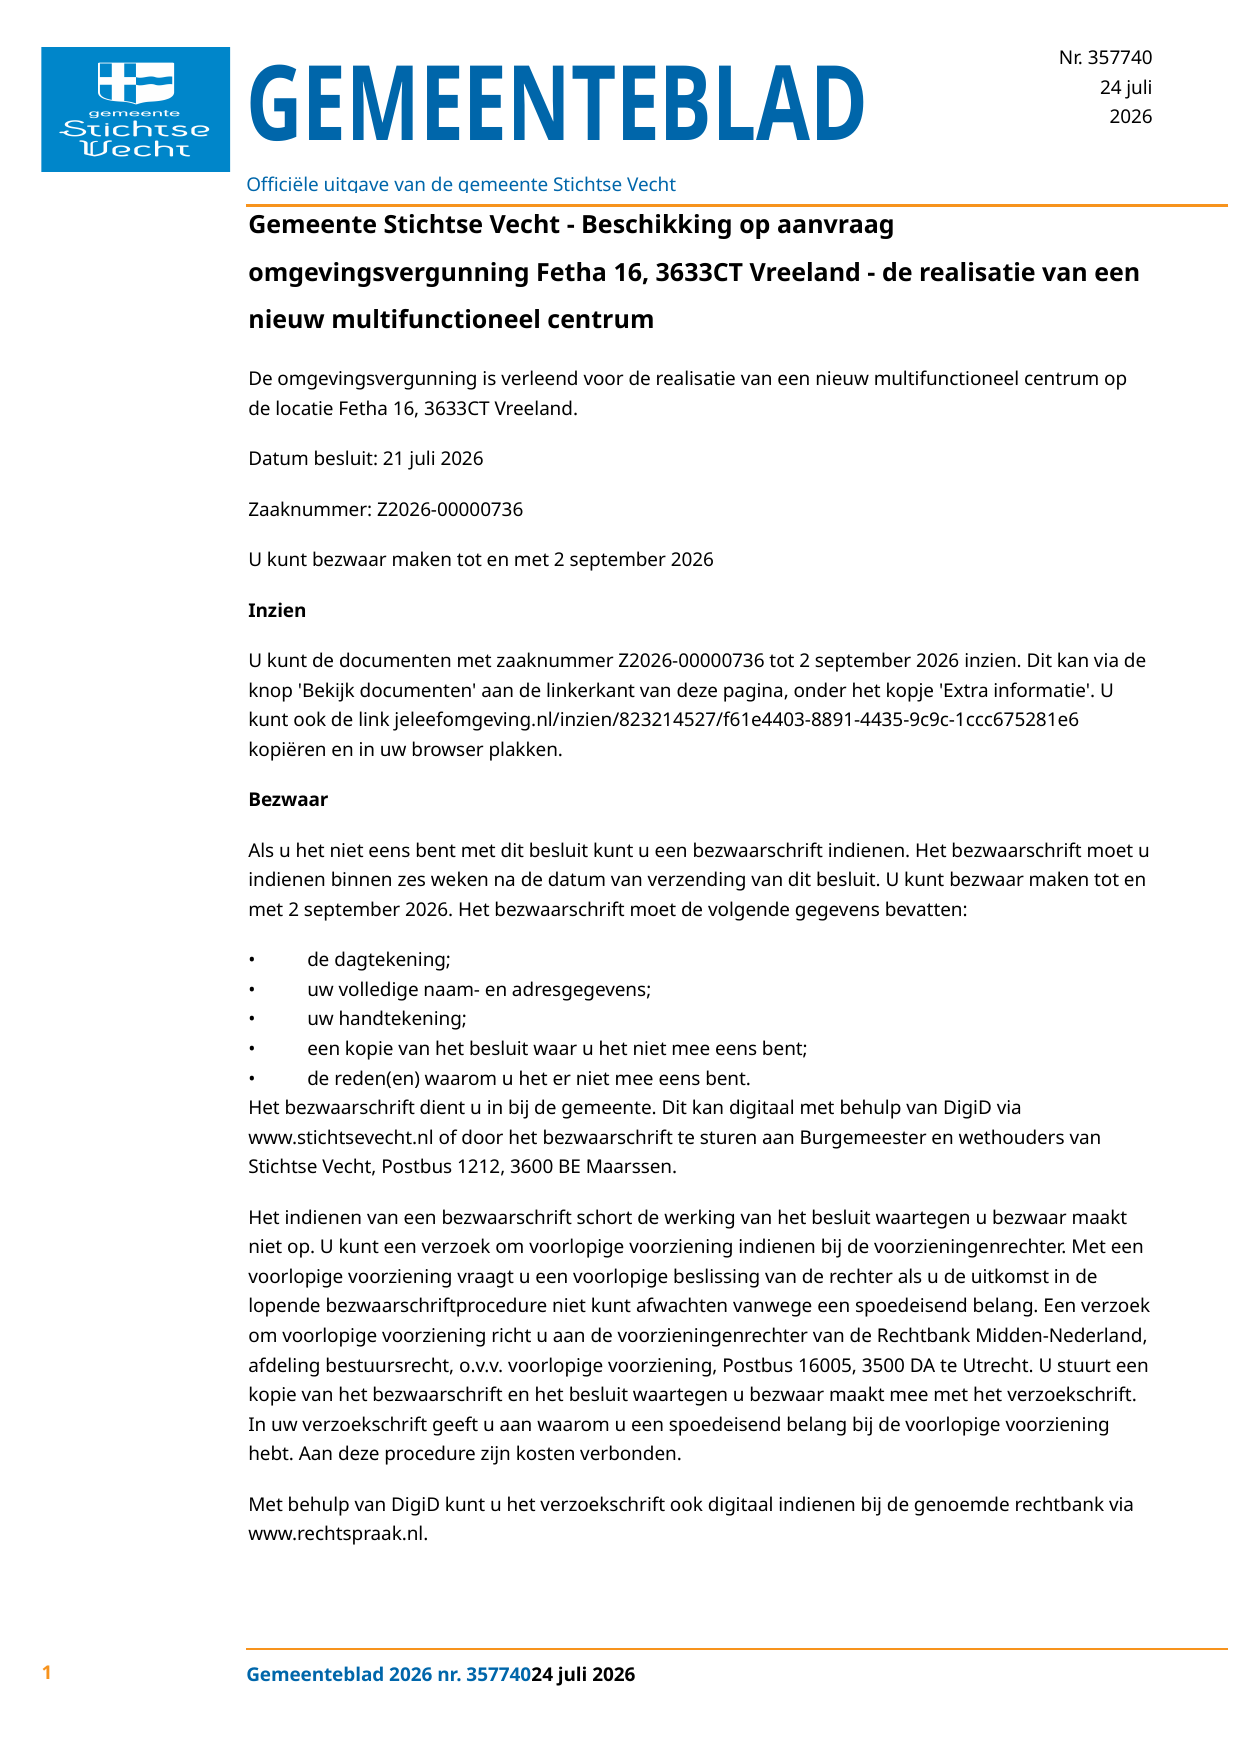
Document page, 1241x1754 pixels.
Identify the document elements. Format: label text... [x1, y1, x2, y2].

list de dagtekening; [248, 946, 1152, 972]
text Het indienen van een bezwaarschrift schort de werking van het besluit waartegen u bezwaar maakt niet op. U kunt een verzoek om voorlopige voorziening indienen bij de voorzieningenrechter. Met een voorlopige voorziening vraagt u een voorlopige beslissing van de rechter als u de uitkomst in de lopende bezwaarschriftprocedure niet kunt afwachten vanwege een spoedeisend belang. Een verzoek om voorlopige voorziening richt u aan de voorzieningenrechter van de Rechtbank Midden-Nederland, afdeling bestuursrecht, o.v.v. voorlopige voorziening, Postbus 16005, 3500 DA te Utrecht. U stuurt een kopie van het bezwaarschrift en het besluit waartegen u bezwaar maakt mee met het verzoekschrift. In uw verzoekschrift geeft u aan waarom u een spoedeisend belang bij de voorlopige voorziening hebt. Aan deze procedure zijn kosten verbonden. [248, 1204, 1152, 1466]
text Het bezwaarschrift dient u in bij de gemeente. Dit kan digitaal met behulp van DigiD via www.stichtsevecht.nl of door het bezwaarschrift te sturen aan Burgemeester en wethouders van Stichtse Vecht, Postbus 1212, 3600 BE Maarssen. [248, 1094, 1152, 1179]
text U kunt bezwaar maken tot en met 2 september 2026 [248, 546, 1152, 572]
text Bezwaar [248, 786, 1152, 812]
text U kunt de documenten met zaaknummer Z2026-00000736 tot 2 september 2026 inzien. Dit kan via de knop 'Bekijk documenten' aan de linkerkant van deze pagina, onder het kopje 'Extra informatie'. U kunt ook de link jeleefomgeving.nl/inzien/823214527/f61e4403-8891-4435-9c9c-1ccc675281e6 kopiëren en in uw browser plakken. [248, 647, 1152, 762]
text Gemeente Stichtse Vecht - Beschikking op aanvraag omgevingsvergunning Fetha 16, 3633CT Vreeland - de realisatie van een nieuw multifunctioneel centrum [248, 207, 1152, 336]
text Zaaknummer: Z2026-00000736 [248, 496, 1152, 522]
text De omgevingsvergunning is verleend voor de realisatie van een nieuw multifunctioneel centrum op de locatie Fetha 16, 3633CT Vreeland. [248, 366, 1152, 421]
text Als u het niet eens bent met dit besluit kunt u een bezwaarschrift indienen. Het bezwaarschrift moet u indienen binnen zes weken na de datum van verzending van dit besluit. U kunt bezwaar maken tot en met 2 september 2026. Het bezwaarschrift moet de volgende gegevens bevatten: [248, 837, 1152, 922]
list de reden(en) waarom u het er niet mee eens bent. [248, 1065, 1152, 1090]
text Datum besluit: 21 juli 2026 [248, 446, 1152, 471]
picture [99, 63, 135, 101]
list een kopie van het besluit waar u het niet mee eens bent; [248, 1035, 1152, 1061]
text Inzien [248, 597, 1152, 622]
text Met behulp van DigiD kunt u het verzoekschrift ook digitaal indienen bij de genoemde rechtbank via www.rechtspraak.nl. [248, 1491, 1152, 1546]
picture [137, 63, 174, 103]
list uw handtekening; [248, 1006, 1152, 1031]
list uw volledige naam- en adresgegevens; [248, 976, 1152, 1002]
